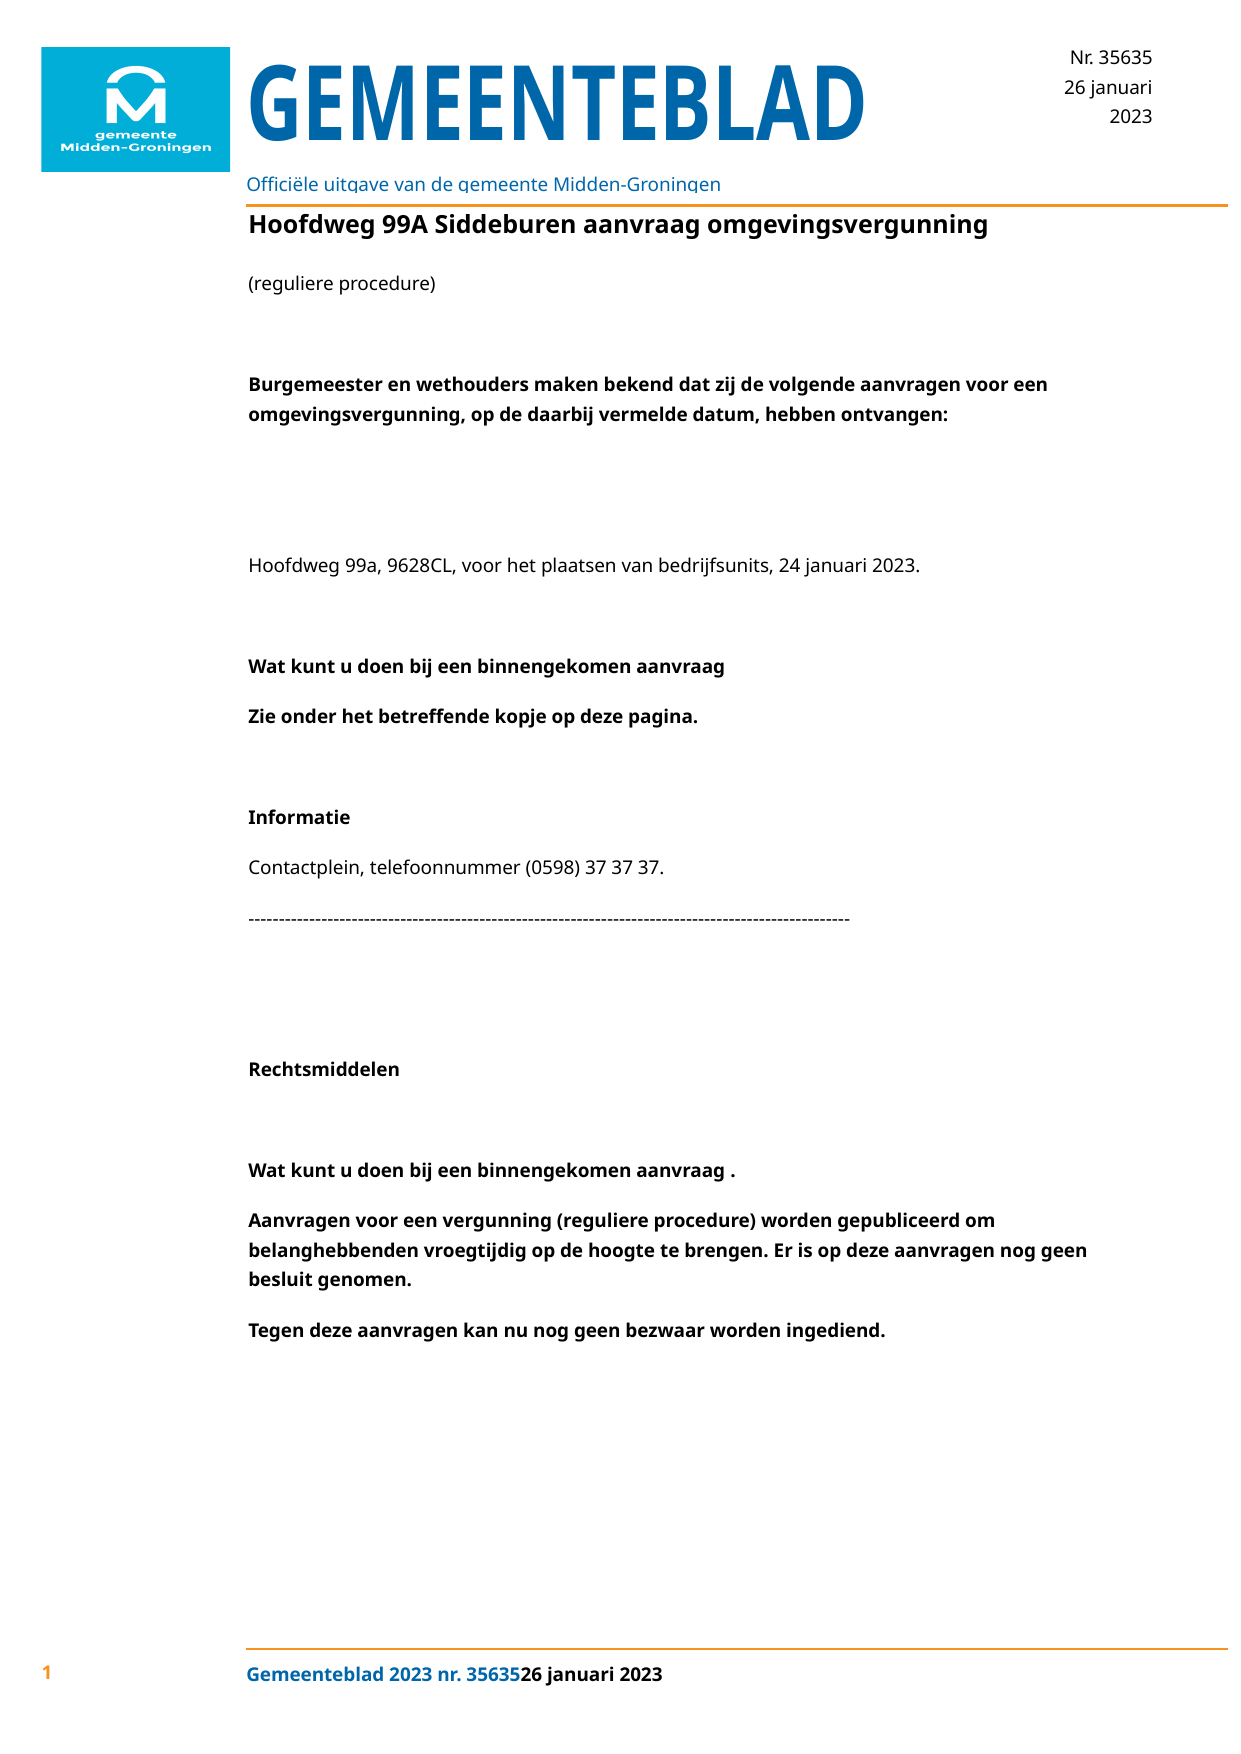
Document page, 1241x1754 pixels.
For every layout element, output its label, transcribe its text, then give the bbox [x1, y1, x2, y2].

text (reguliere procedure) [248, 270, 1152, 296]
text Wat kunt u doen bij een binnengekomen aanvraag [248, 653, 1152, 678]
text Contactplein, telefoonnummer (0598) 37 37 37. [248, 854, 1152, 880]
text Rechtsmiddelen [248, 1056, 1152, 1082]
text --------------------------------------------------------------------------------------------------- [248, 905, 1152, 931]
text Zie onder het betreffende kopje op deze pagina. [248, 703, 1152, 729]
text Hoofdweg 99a, 9628CL, voor het plaatsen van bedrijfsunits, 24 januari 2023. [248, 552, 1152, 578]
text Wat kunt u doen bij een binnengekomen aanvraag . [248, 1157, 1152, 1183]
text Informatie [248, 804, 1152, 830]
text Hoofdweg 99A Siddeburen aanvraag omgevingsvergunning [248, 207, 1152, 241]
text Tegen deze aanvragen kan nu nog geen bezwaar worden ingediend. [248, 1317, 1152, 1343]
picture [108, 66, 164, 82]
picture [107, 89, 165, 122]
text Burgemeester en wethouders maken bekend dat zij de volgende aanvragen voor een omgevingsvergunning, op de daarbij vermelde datum, hebben ontvangen: [248, 371, 1152, 426]
text Aanvragen voor een vergunning (reguliere procedure) worden gepubliceerd om belanghebbenden vroegtijdig op de hoogte te brengen. Er is op deze aanvragen nog geen besluit genomen. [248, 1207, 1152, 1292]
picture [184, 146, 190, 153]
